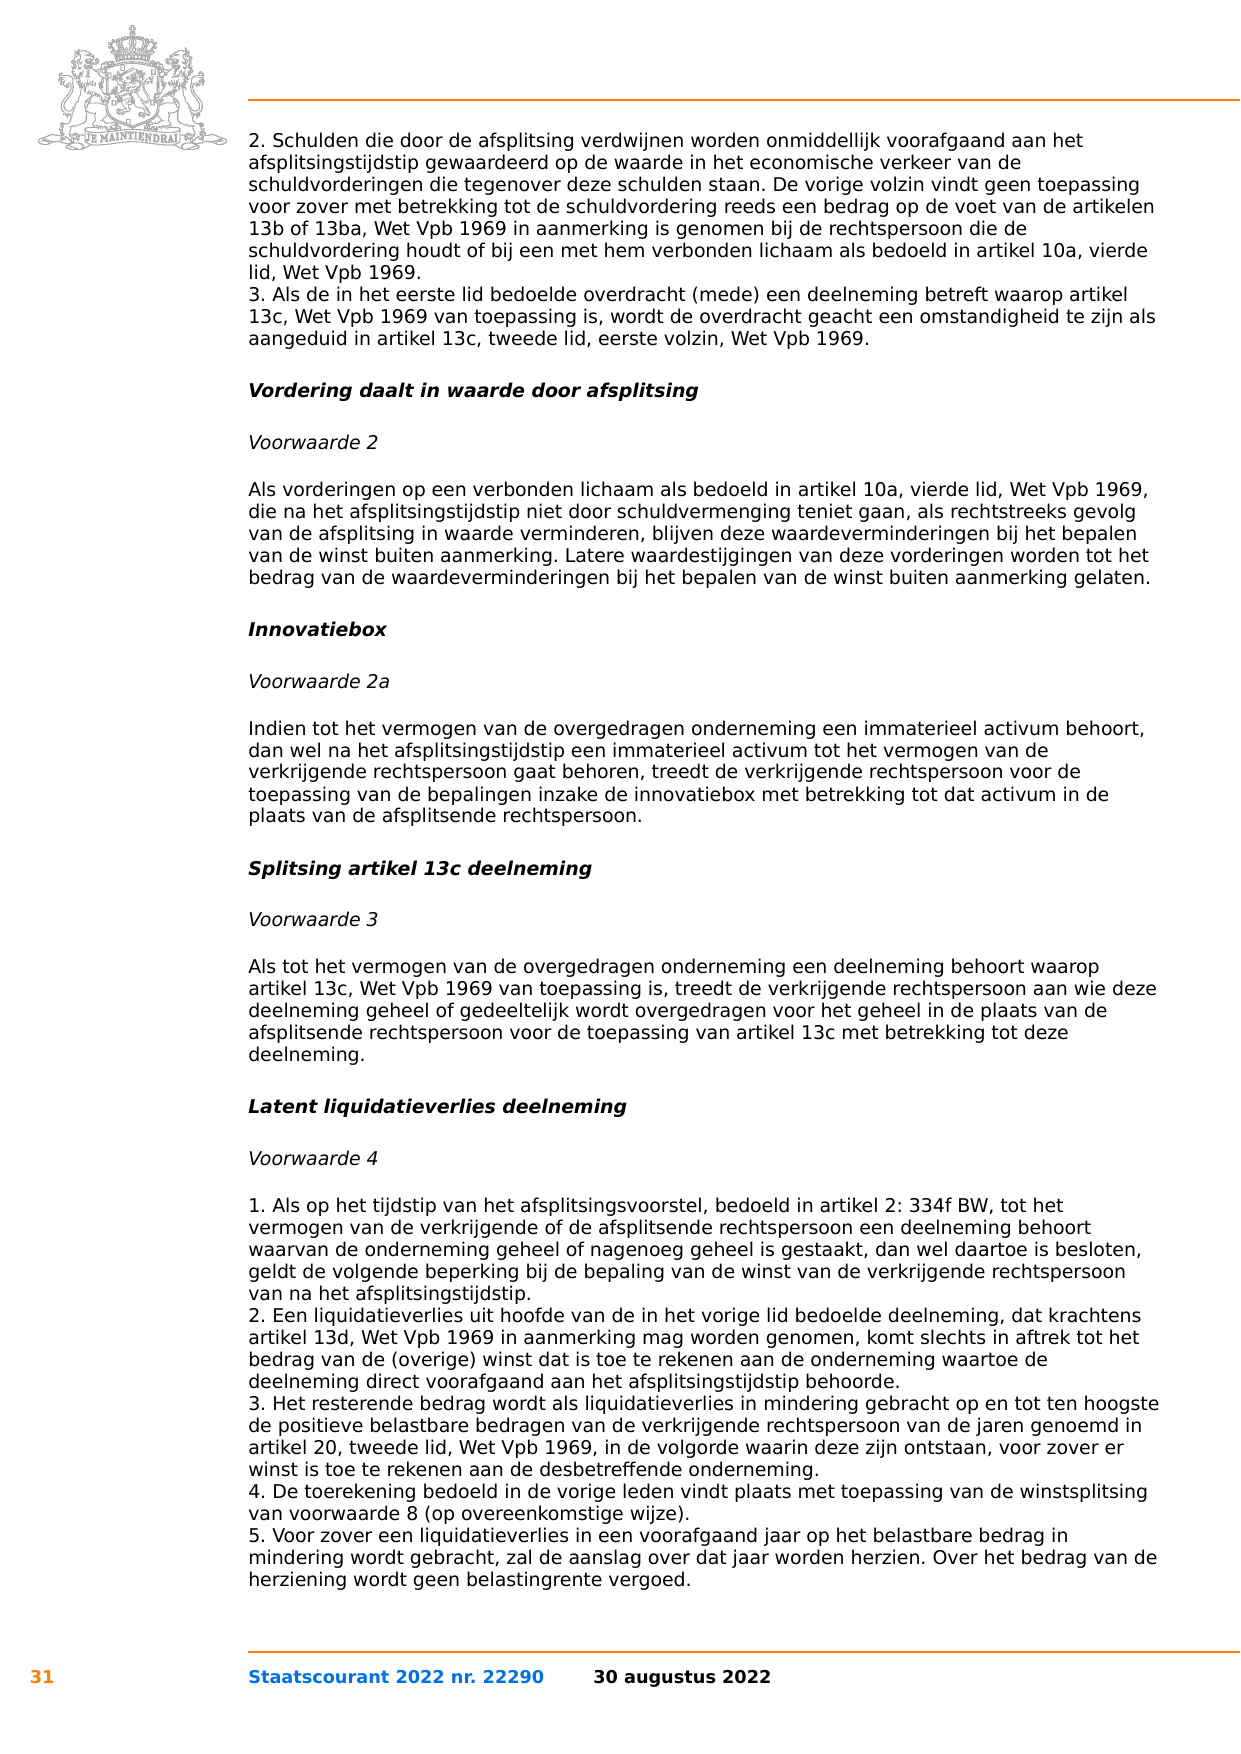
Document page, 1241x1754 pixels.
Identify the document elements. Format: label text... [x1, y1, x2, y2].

text Als tot het vermogen van de overgedragen onderneming een deelneming behoort waarop artikel 13c, Wet Vpb 1969 van toepassing is, treedt de verkrijgende rechtspersoon aan wie deze deelneming geheel of gedeeltelijk wordt overgedragen voor het geheel in de plaats van de afsplitsende rechtspersoon voor de toepassing van artikel 13c met betrekking tot deze deelneming. [248, 956, 1163, 1066]
picture [38, 25, 227, 150]
subtitle Latent liquidatieverlies deelneming [248, 1096, 1163, 1118]
subtitle Splitsing artikel 13c deelneming [248, 857, 1163, 879]
subtitle Voorwaarde 2 [248, 432, 1163, 454]
text Als vorderingen op een verbonden lichaam als bedoeld in artikel 10a, vierde lid, Wet Vpb 1969, die na het afsplitsingstijdstip niet door schuldvermenging teniet gaan, als rechtstreeks gevolg van de afsplitsing in waarde verminderen, blijven deze waardeverminderingen bij het bepalen van de winst buiten aanmerking. Latere waardestijgingen van deze vorderingen worden tot het bedrag van de waardeverminderingen bij het bepalen van de winst buiten aanmerking gelaten. [248, 479, 1163, 588]
subtitle Voorwaarde 2a [248, 671, 1163, 692]
text 3. Het resterende bedrag wordt als liquidatieverlies in mindering gebracht op en tot ten hoogste de positieve belastbare bedragen van de verkrijgende rechtspersoon van de jaren genoemd in artikel 20, tweede lid, Wet Vpb 1969, in de volgorde waarin deze zijn ontstaan, voor zover er winst is toe te rekenen aan de desbetreffende onderneming. [248, 1393, 1163, 1481]
subtitle Voorwaarde 4 [248, 1148, 1163, 1170]
subtitle Vordering daalt in waarde door afsplitsing [248, 380, 1163, 402]
text 2. Een liquidatieverlies uit hoofde van de in het vorige lid bedoelde deelneming, dat krachtens artikel 13d, Wet Vpb 1969 in aanmerking mag worden genomen, komt slechts in aftrek tot het bedrag van de (overige) winst dat is toe te rekenen aan de onderneming waartoe de deelneming direct voorafgaand aan het afsplitsingstijdstip behoorde. [248, 1305, 1163, 1393]
text 2. Schulden die door de afsplitsing verdwijnen worden onmiddellijk voorafgaand aan het afsplitsingstijdstip gewaardeerd op de waarde in het economische verkeer van de schuldvorderingen die tegenover deze schulden staan. De vorige volzin vindt geen toepassing voor zover met betrekking tot de schuldvordering reeds een bedrag op de voet van de artikelen 13b of 13ba, Wet Vpb 1969 in aanmerking is genomen bij de rechtspersoon die de schuldvordering houdt of bij een met hem verbonden lichaam als bedoeld in artikel 10a, vierde lid, Wet Vpb 1969. [248, 130, 1163, 284]
text 4. De toerekening bedoeld in de vorige leden vindt plaats met toepassing van de winstsplitsing van voorwaarde 8 (op overeenkomstige wijze). [248, 1481, 1163, 1525]
text 3. Als de in het eerste lid bedoelde overdracht (mede) een deelneming betreft waarop artikel 13c, Wet Vpb 1969 van toepassing is, wordt de overdracht geacht een omstandigheid te zijn als aangeduid in artikel 13c, tweede lid, eerste volzin, Wet Vpb 1969. [248, 284, 1163, 350]
subtitle Innovatiebox [248, 618, 1163, 641]
text 5. Voor zover een liquidatieverlies in een voorafgaand jaar op het belastbare bedrag in mindering wordt gebracht, zal de aanslag over dat jaar worden herzien. Over het bedrag van de herziening wordt geen belastingrente vergoed. [248, 1525, 1163, 1591]
subtitle Voorwaarde 3 [248, 909, 1163, 931]
text 1. Als op het tijdstip van het afsplitsingsvoorstel, bedoeld in artikel 2: 334f BW, tot het vermogen van de verkrijgende of de afsplitsende rechtspersoon een deelneming behoort waarvan de onderneming geheel of nagenoeg geheel is gestaakt, dan wel daartoe is besloten, geldt de volgende beperking bij de bepaling van de winst van de verkrijgende rechtspersoon van na het afsplitsingstijdstip. [248, 1195, 1163, 1305]
text Indien tot het vermogen van de overgedragen onderneming een immaterieel activum behoort, dan wel na het afsplitsingstijdstip een immaterieel activum tot het vermogen van de verkrijgende rechtspersoon gaat behoren, treedt de verkrijgende rechtspersoon voor de toepassing van de bepalingen inzake de innovatiebox met betrekking tot dat activum in de plaats van de afsplitsende rechtspersoon. [248, 717, 1163, 827]
